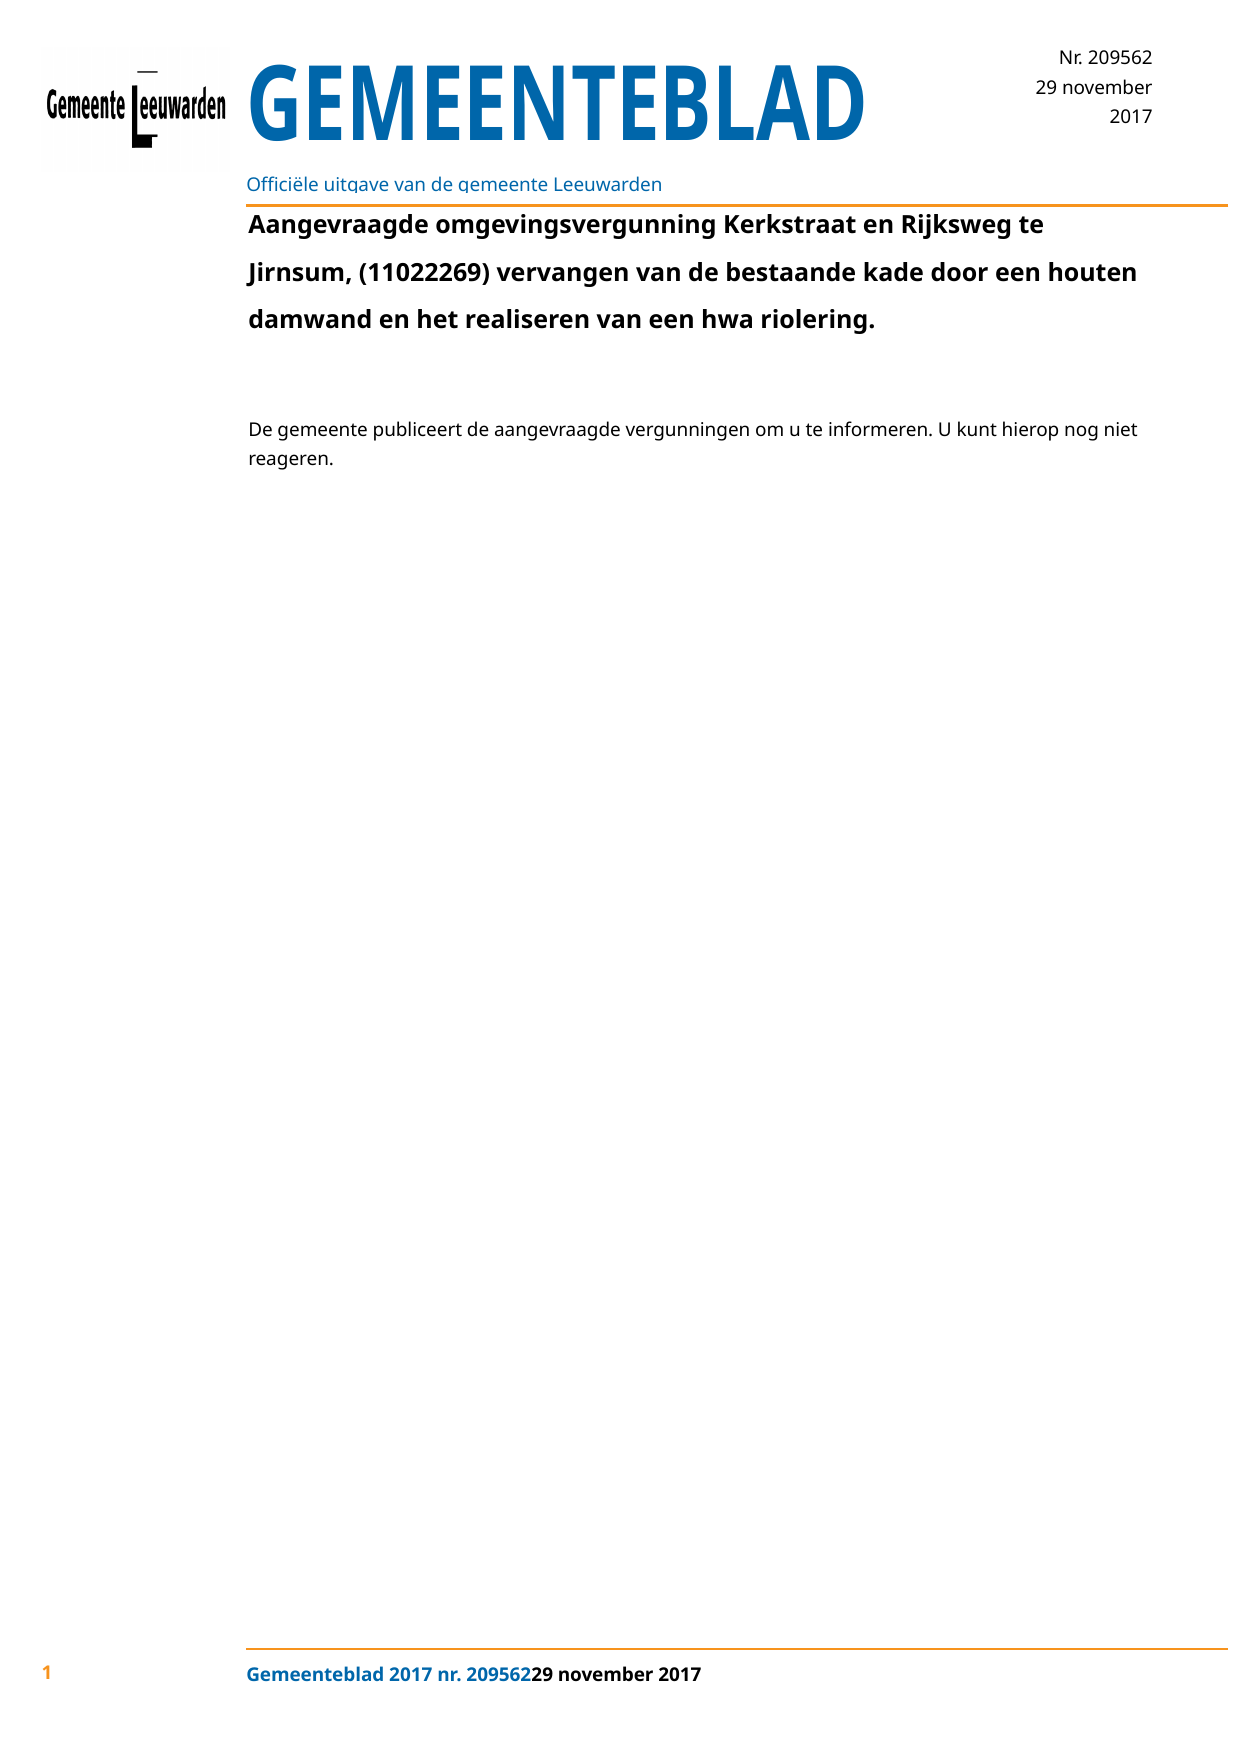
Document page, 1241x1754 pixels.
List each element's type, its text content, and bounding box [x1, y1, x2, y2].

text De gemeente publiceert de aangevraagde vergunningen om u te informeren. U kunt hierop nog niet reageren. [248, 416, 1152, 471]
text Aangevraagde omgevingsvergunning Kerkstraat en Rijksweg te Jirnsum, (11022269) vervangen van de bestaande kade door een houten damwand en het realiseren van een hwa riolering. [248, 207, 1152, 336]
picture [41, 47, 231, 172]
